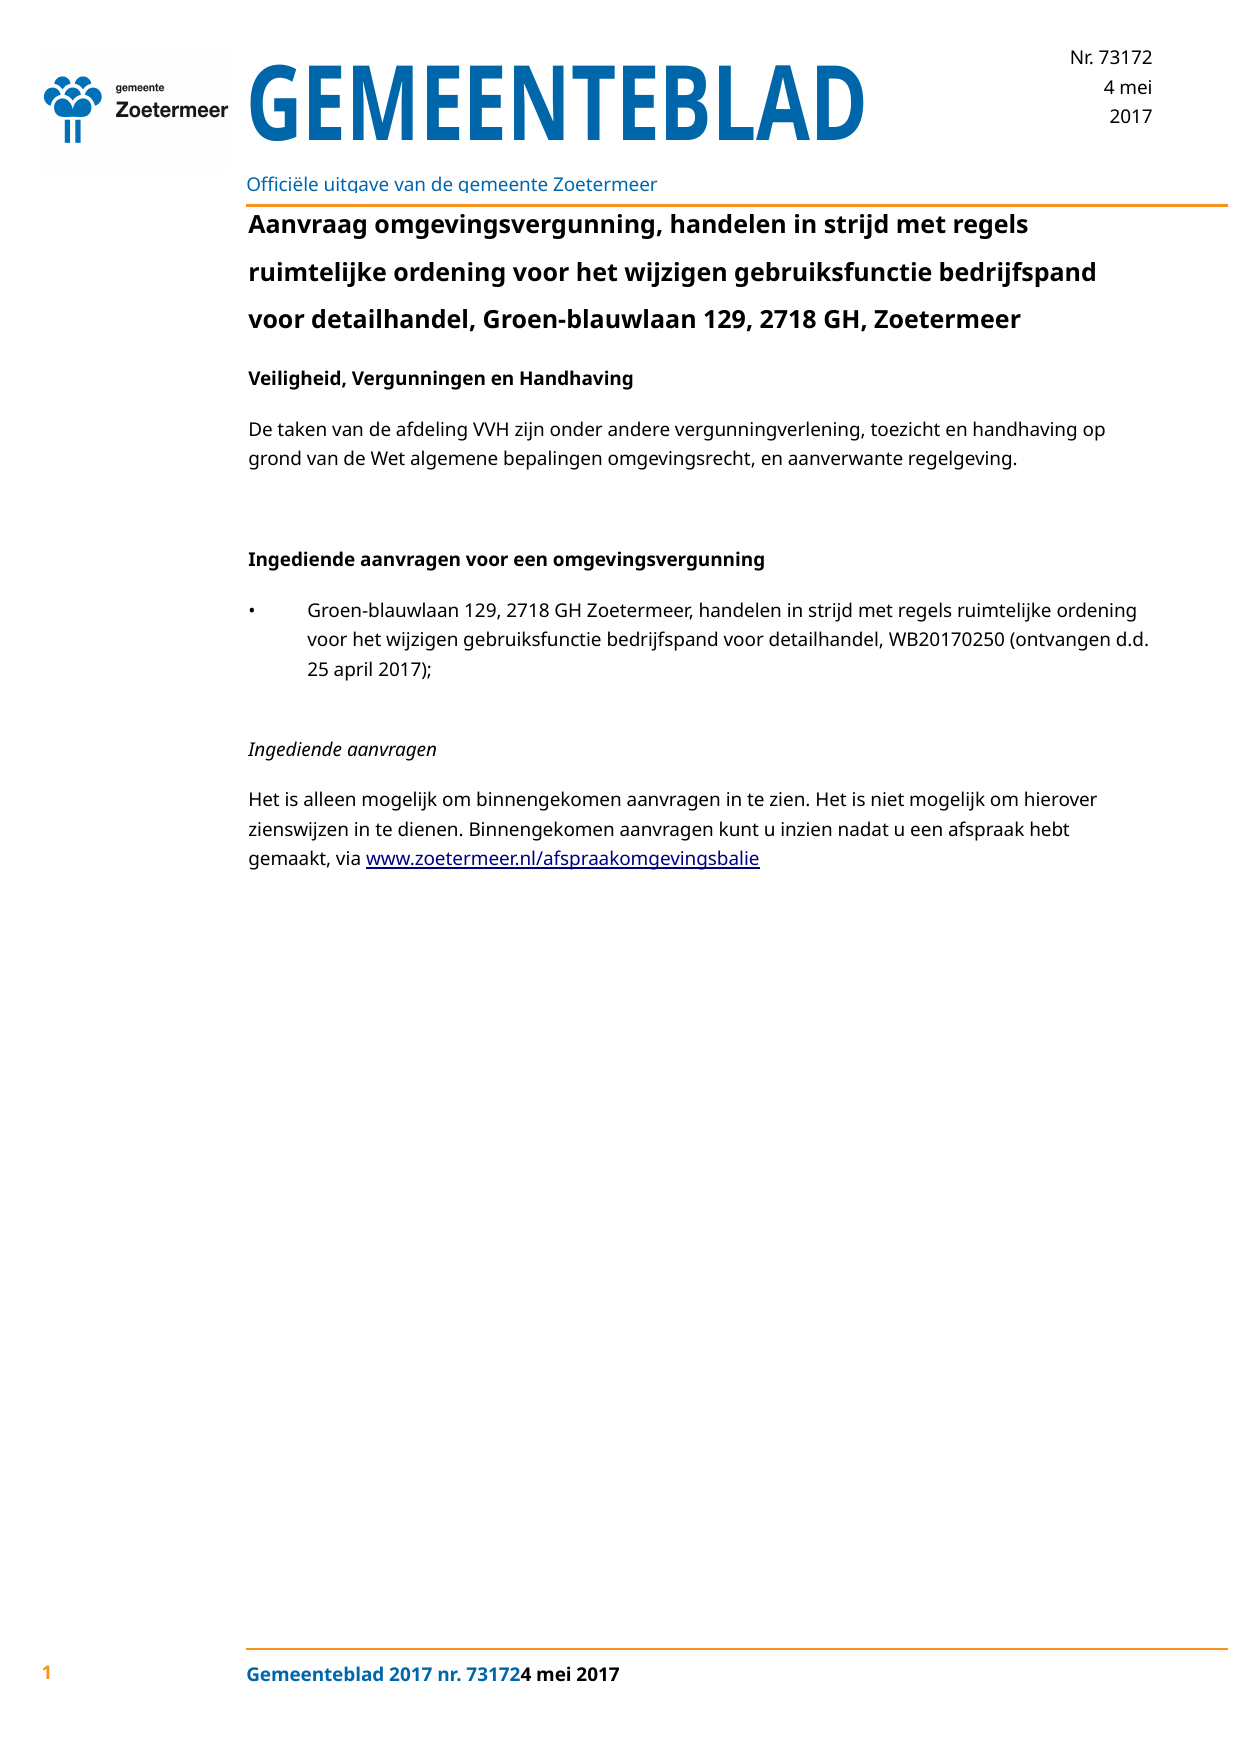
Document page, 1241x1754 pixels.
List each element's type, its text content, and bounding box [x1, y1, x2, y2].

picture [41, 47, 231, 172]
text De taken van de afdeling VVH zijn onder andere vergunningverlening, toezicht en handhaving op grond van de Wet algemene bepalingen omgevingsrecht, en aanverwante regelgeving. [248, 416, 1152, 471]
text Aanvraag omgevingsvergunning, handelen in strijd met regels ruimtelijke ordening voor het wijzigen gebruiksfunctie bedrijfspand voor detailhandel, Groen-blauwlaan 129, 2718 GH, Zoetermeer [248, 207, 1152, 336]
list Groen-blauwlaan 129, 2718 GH Zoetermeer, handelen in strijd met regels ruimtelijke ordening voor het wijzigen gebruiksfunctie bedrijfspand voor detailhandel, WB20170250 (ontvangen d.d. 25 april 2017); [248, 597, 1152, 682]
text Ingediende aanvragen [248, 736, 1152, 762]
text Ingediende aanvragen voor een omgevingsvergunning [248, 546, 1152, 572]
text Veiligheid, Vergunningen en Handhaving [248, 366, 1152, 391]
text Het is alleen mogelijk om binnengekomen aanvragen in te zien. Het is niet mogelijk om hierover zienswijzen in te dienen. Binnengekomen aanvragen kunt u inzien nadat u een afspraak hebt gemaakt, via www.zoetermeer.nl/afspraakomgevingsbalie [248, 786, 1152, 871]
